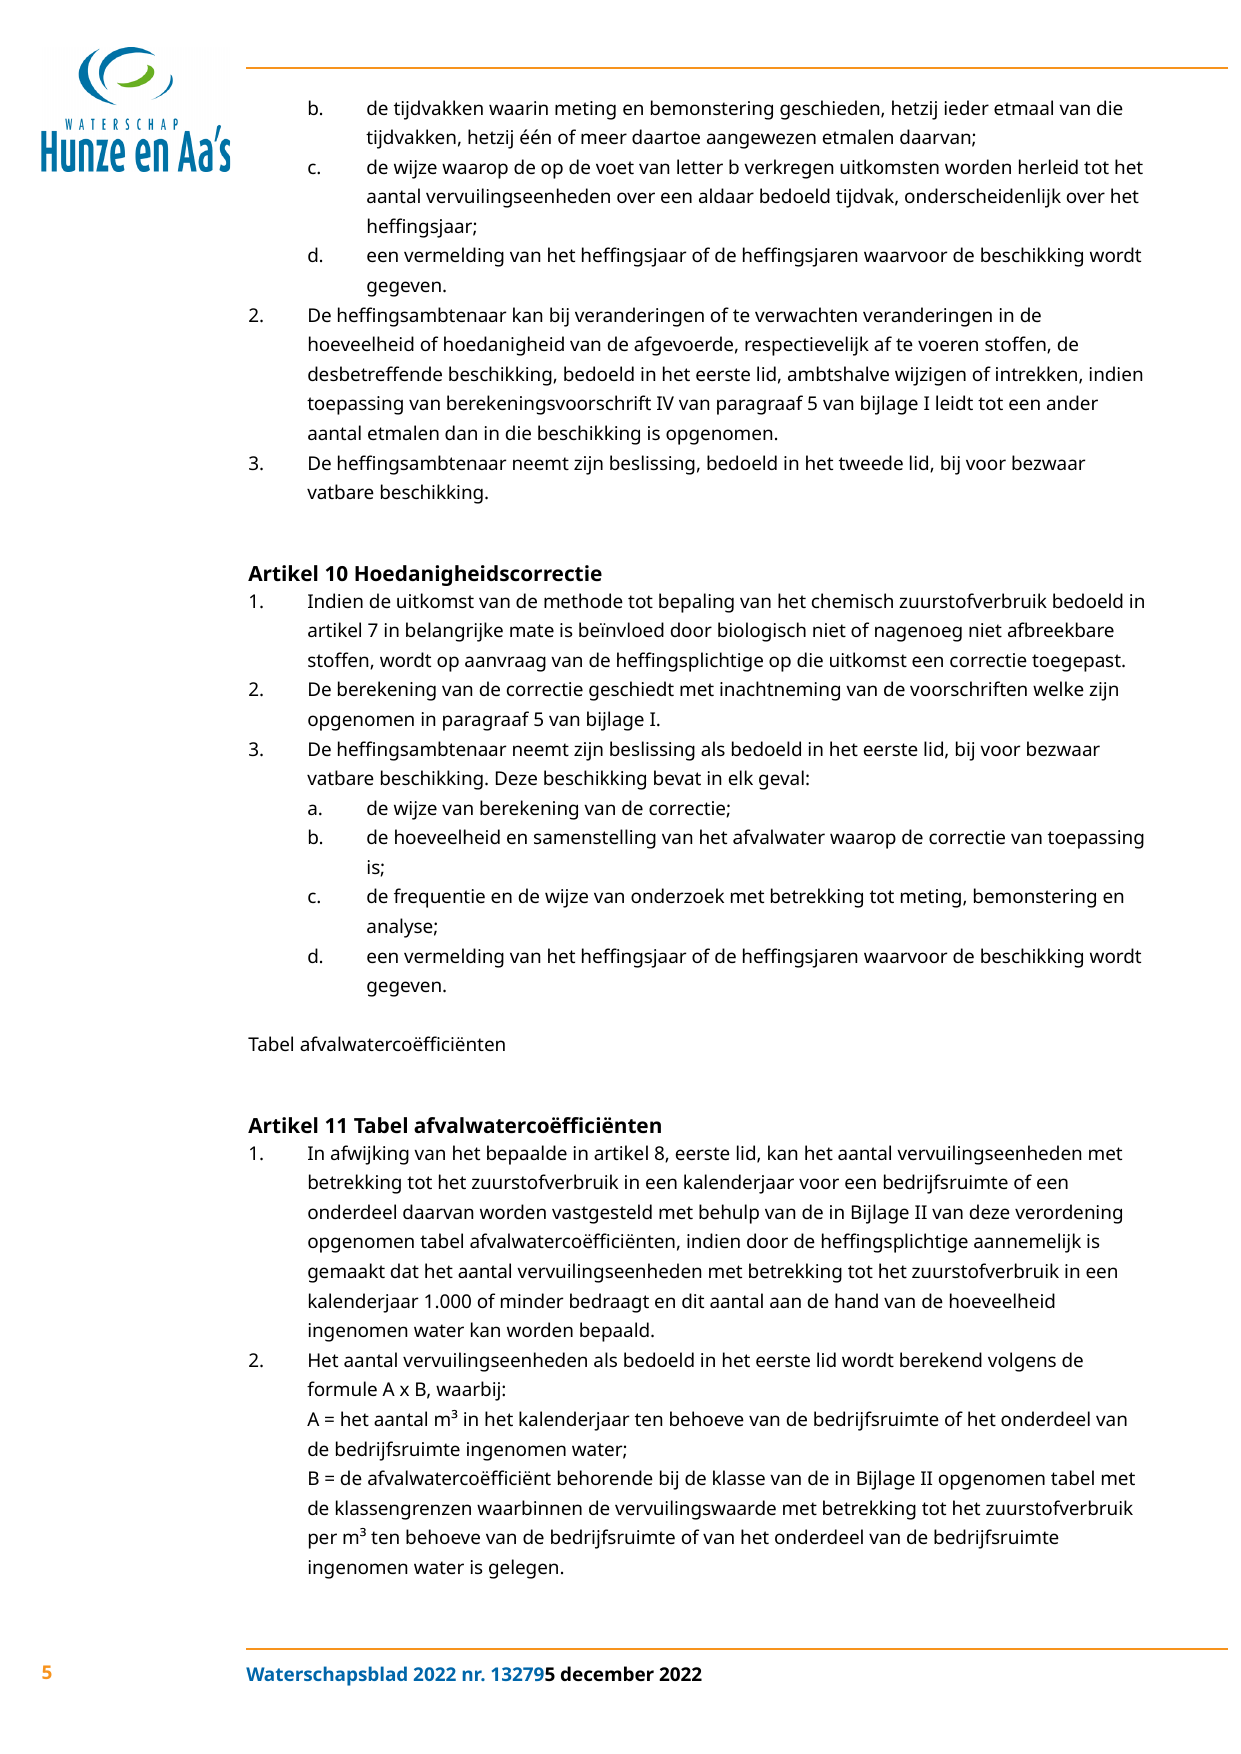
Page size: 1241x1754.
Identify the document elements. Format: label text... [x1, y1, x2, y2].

list de hoeveelheid en samenstelling van het afvalwater waarop de correctie van toepassing is; [307, 824, 1152, 880]
picture [41, 47, 231, 172]
list De heffingsambtenaar neemt zijn beslissing, bedoeld in het tweede lid, bij voor bezwaar vatbare beschikking. [248, 450, 1152, 505]
picture [183, 163, 191, 172]
picture [226, 145, 231, 156]
list de wijze van berekening van de correctie; [307, 795, 1152, 821]
list B = de afvalwatercoëfficiënt behorende bij de klasse van de in Bijlage II opgenomen tabel met de klassengrenzen waarbinnen de vervuilingswaarde met betrekking tot het zuurstofverbruik per m³ ten behoeve van de bedrijfsruimte of van het onderdeel van de bedrijfsruimte ingenomen water is gelegen. [248, 1465, 1152, 1580]
list De heffingsambtenaar kan bij veranderingen of te verwachten veranderingen in de hoeveelheid of hoedanigheid van de afgevoerde, respectievelijk af te voeren stoffen, de desbetreffende beschikking, bedoeld in het eerste lid, ambtshalve wijzigen of intrekken, indien toepassing van berekeningsvoorschrift IV van paragraaf 5 van bijlage I leidt tot een ander aantal etmalen dan in die beschikking is opgenomen. [248, 302, 1152, 446]
list A = het aantal m³ in het kalenderjaar ten behoeve van de bedrijfsruimte of het onderdeel van de bedrijfsruimte ingenomen water; [248, 1406, 1152, 1462]
list een vermelding van het heffingsjaar of de heffingsjaren waarvoor de beschikking wordt gegeven. [307, 243, 1152, 298]
text Tabel afvalwatercoëfficiënten [248, 1032, 1152, 1057]
list Indien de uitkomst van de methode tot bepaling van het chemisch zuurstofverbruik bedoeld in artikel 7 in belangrijke mate is beïnvloed door biologisch niet of nagenoeg niet afbreekbare stoffen, wordt op aanvraag van de heffingsplichtige op die uitkomst een correctie toegepast. [248, 588, 1152, 673]
list een vermelding van het heffingsjaar of de heffingsjaren waarvoor de beschikking wordt gegeven. [307, 943, 1152, 998]
list In afwijking van het bepaalde in artikel 8, eerste lid, kan het aantal vervuilingseenheden met betrekking tot het zuurstofverbruik in een kalenderjaar voor een bedrijfsruimte of een onderdeel daarvan worden vastgesteld met behulp van de in Bijlage II van deze verordening opgenomen tabel afvalwatercoëfficiënten, indien door de heffingsplichtige aannemelijk is gemaakt dat het aantal vervuilingseenheden met betrekking tot het zuurstofverbruik in een kalenderjaar 1.000 of minder bedraagt en dit aantal aan de hand van de hoeveelheid ingenomen water kan worden bepaald. [248, 1140, 1152, 1343]
list De heffingsambtenaar neemt zijn beslissing als bedoeld in het eerste lid, bij voor bezwaar vatbare beschikking. Deze beschikking bevat in elk geval: [248, 736, 1152, 791]
list de tijdvakken waarin meting en bemonstering geschieden, hetzij ieder etmaal van die tijdvakken, hetzij één of meer daartoe aangewezen etmalen daarvan; [307, 95, 1152, 150]
list Het aantal vervuilingseenheden als bedoeld in het eerste lid wordt berekend volgens de formule A x B, waarbij: [248, 1347, 1152, 1402]
list De berekening van de correctie geschiedt met inachtneming van de voorschriften welke zijn opgenomen in paragraaf 5 van bijlage I. [248, 677, 1152, 732]
text Artikel 10 Hoedanigheidscorrectie [248, 559, 1152, 588]
picture [47, 154, 51, 172]
list de frequentie en de wijze van onderzoek met betrekking tot meting, bemonstering en analyse; [307, 884, 1152, 939]
list de wijze waarop de op de voet van letter b verkregen uitkomsten worden herleid tot het aantal vervuilingseenheden over een aldaar bedoeld tijdvak, onderscheidenlijk over het heffingsjaar; [307, 154, 1152, 239]
text Artikel 11 Tabel afvalwatercoëfficiënten [248, 1112, 1152, 1140]
